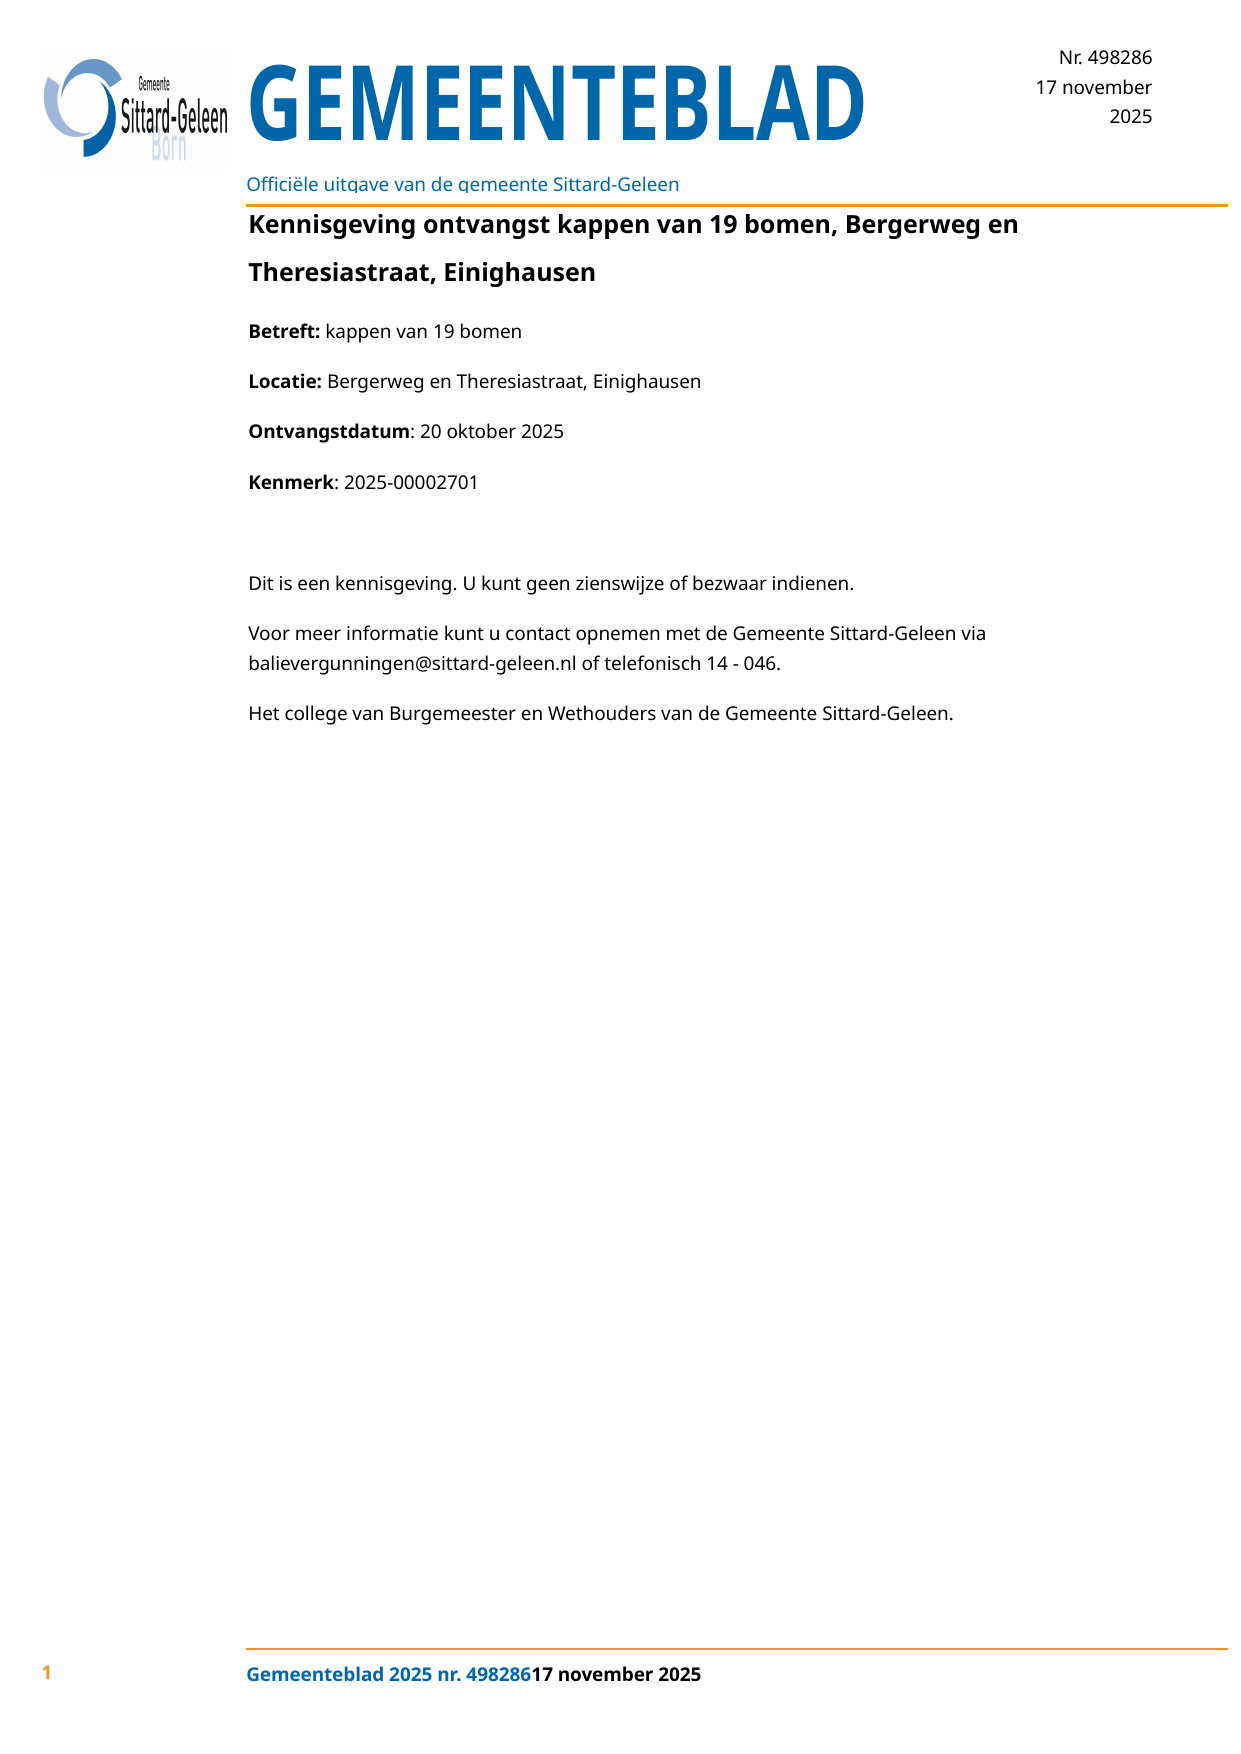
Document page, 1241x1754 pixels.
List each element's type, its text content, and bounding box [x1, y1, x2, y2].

text Voor meer informatie kunt u contact opnemen met de Gemeente Sittard-Geleen via balievergunningen@sittard-geleen.nl of telefonisch 14 - 046. [248, 620, 1152, 676]
text Locatie: Bergerweg en Theresiastraat, Einighausen [248, 368, 1152, 394]
text Betreft: kappen van 19 bomen [248, 318, 1152, 344]
text Dit is een kennisgeving. U kunt geen zienswijze of bezwaar indienen. [248, 570, 1152, 596]
text Kennisgeving ontvangst kappen van 19 bomen, Bergerweg en Theresiastraat, Einighausen [248, 207, 1152, 288]
text Ontvangstdatum: 20 oktober 2025 [248, 419, 1152, 444]
picture [41, 47, 231, 172]
text Het college van Burgemeester en Wethouders van de Gemeente Sittard-Geleen. [248, 700, 1152, 726]
text Kenmerk: 2025-00002701 [248, 469, 1152, 495]
